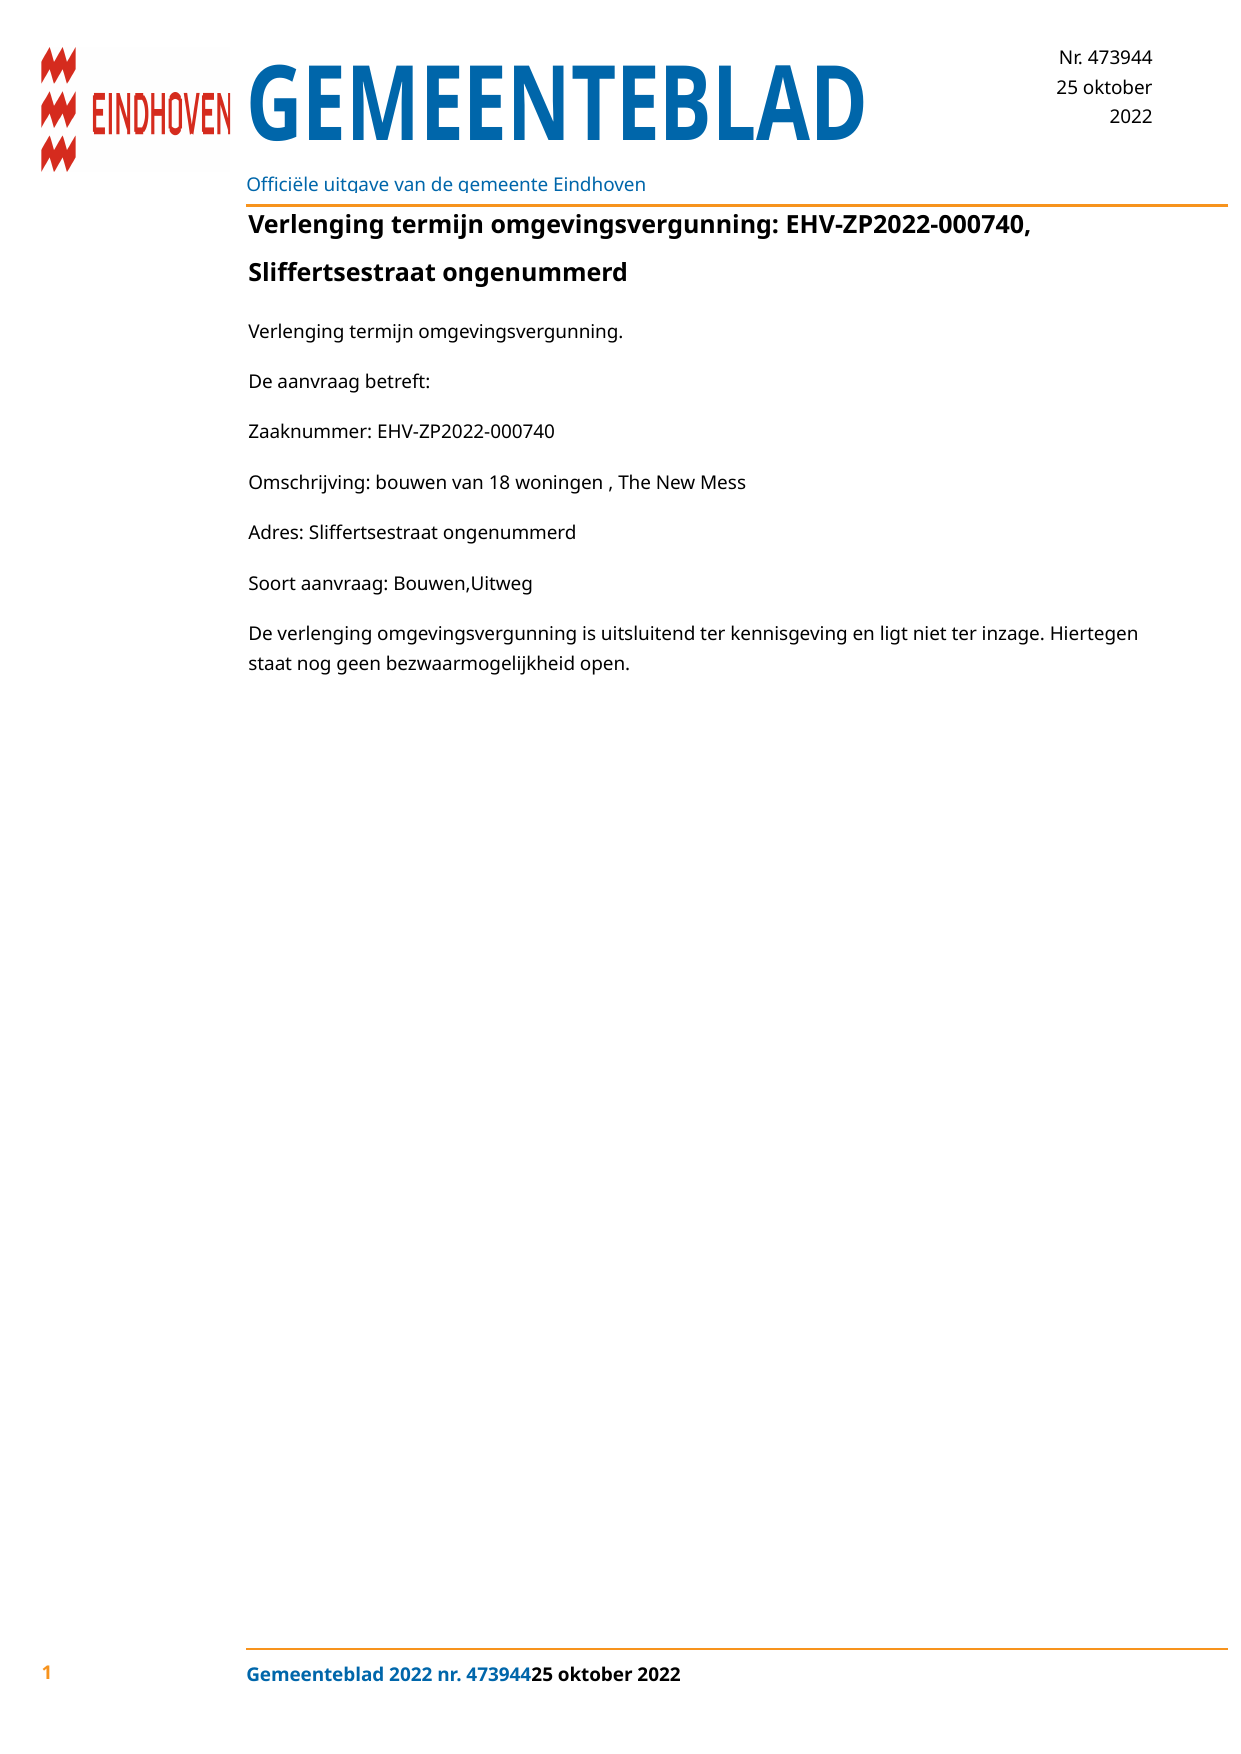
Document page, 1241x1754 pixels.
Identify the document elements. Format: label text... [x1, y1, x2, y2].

text Verlenging termijn omgevingsvergunning: EHV-ZP2022-000740, Sliffertsestraat ongenummerd [248, 207, 1152, 288]
text Omschrijving: bouwen van 18 woningen , The New Mess [248, 469, 1152, 495]
text De verlenging omgevingsvergunning is uitsluitend ter kennisgeving en ligt niet ter inzage. Hiertegen staat nog geen bezwaarmogelijkheid open. [248, 620, 1152, 676]
text Verlenging termijn omgevingsvergunning. [248, 318, 1152, 344]
text Soort aanvraag: Bouwen,Uitweg [248, 570, 1152, 596]
text Adres: Sliffertsestraat ongenummerd [248, 519, 1152, 545]
text De aanvraag betreft: [248, 368, 1152, 394]
text Zaaknummer: EHV-ZP2022-000740 [248, 419, 1152, 444]
picture [41, 47, 231, 172]
